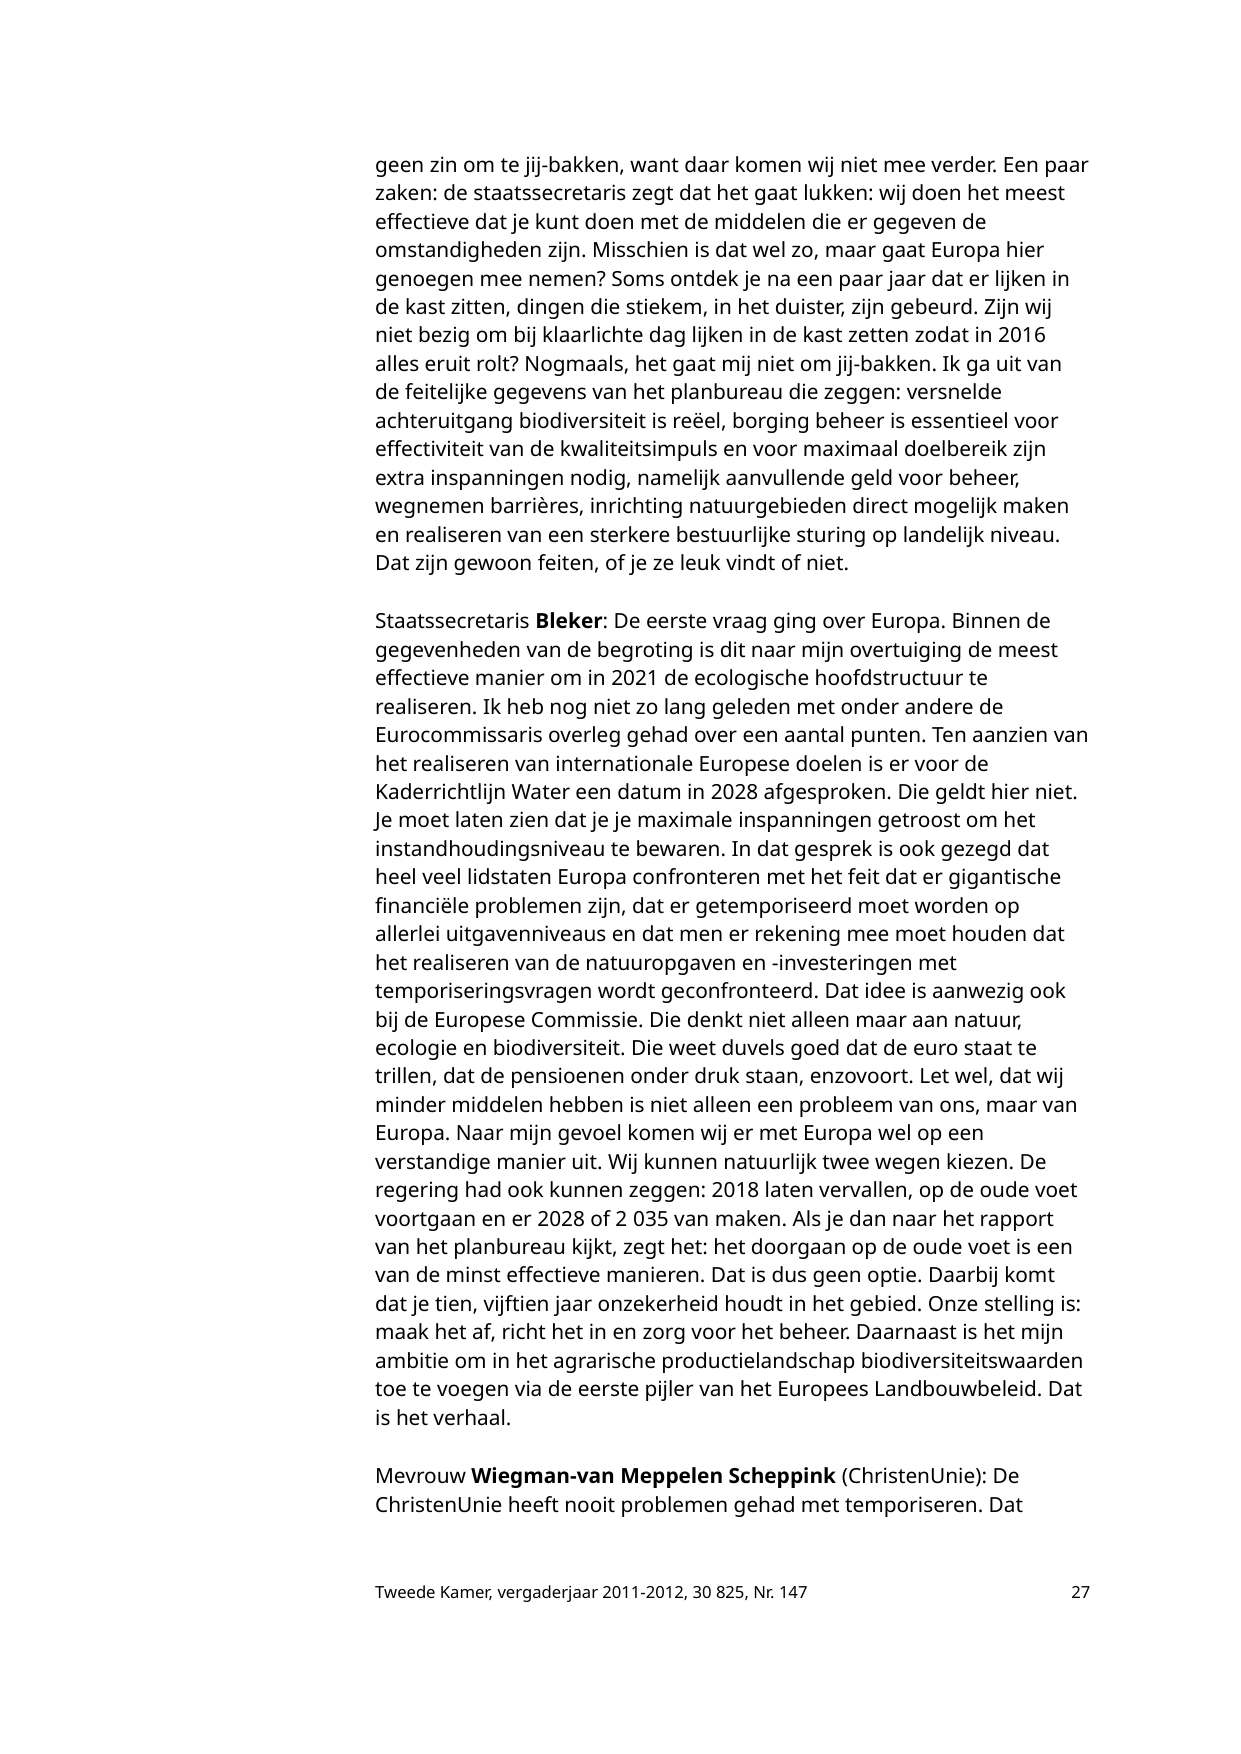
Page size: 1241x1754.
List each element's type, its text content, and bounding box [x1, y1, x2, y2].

text Staatssecretaris Bleker: De eerste vraag ging over Europa. Binnen de gegevenheden van de begroting is dit naar mijn overtuiging de meest effectieve manier om in 2021 de ecologische hoofdstructuur te realiseren. Ik heb nog niet zo lang geleden met onder andere de Eurocommissaris overleg gehad over een aantal punten. Ten aanzien van het realiseren van internationale Europese doelen is er voor de Kaderrichtlijn Water een datum in 2028 afgesproken. Die geldt hier niet. Je moet laten zien dat je je maximale inspanningen getroost om het instandhoudingsniveau te bewaren. In dat gesprek is ook gezegd dat heel veel lidstaten Europa confronteren met het feit dat er gigantische financiële problemen zijn, dat er getemporiseerd moet worden op allerlei uitgavenniveaus en dat men er rekening mee moet houden dat het realiseren van de natuuropgaven en -investeringen met temporiseringsvragen wordt geconfronteerd. Dat idee is aanwezig ook bij de Europese Commissie. Die denkt niet alleen maar aan natuur, ecologie en biodiversiteit. Die weet duvels goed dat de euro staat te trillen, dat de pensioenen onder druk staan, enzovoort. Let wel, dat wij minder middelen hebben is niet alleen een probleem van ons, maar van Europa. Naar mijn gevoel komen wij er met Europa wel op een verstandige manier uit. Wij kunnen natuurlijk twee wegen kiezen. De regering had ook kunnen zeggen: 2018 laten vervallen, op de oude voet voortgaan en er 2028 of 2 035 van maken. Als je dan naar het rapport van het planbureau kijkt, zegt het: het doorgaan op de oude voet is een van de minst effectieve manieren. Dat is dus geen optie. Daarbij komt dat je tien, vijftien jaar onzekerheid houdt in het gebied. Onze stelling is: maak het af, richt het in en zorg voor het beheer. Daarnaast is het mijn ambitie om in het agrarische productielandschap biodiversiteitswaarden toe te voegen via de eerste pijler van het Europees Landbouwbeleid. Dat is het verhaal. [375, 607, 1090, 1431]
text geen zin om te jij-bakken, want daar komen wij niet mee verder. Een paar zaken: de staatssecretaris zegt dat het gaat lukken: wij doen het meest effectieve dat je kunt doen met de middelen die er gegeven de omstandigheden zijn. Misschien is dat wel zo, maar gaat Europa hier genoegen mee nemen? Soms ontdek je na een paar jaar dat er lijken in de kast zitten, dingen die stiekem, in het duister, zijn gebeurd. Zijn wij niet bezig om bij klaarlichte dag lijken in de kast zetten zodat in 2016 alles eruit rolt? Nogmaals, het gaat mij niet om jij-bakken. Ik ga uit van de feitelijke gegevens van het planbureau die zeggen: versnelde achteruitgang biodiversiteit is reëel, borging beheer is essentieel voor effectiviteit van de kwaliteitsimpuls en voor maximaal doelbereik zijn extra inspanningen nodig, namelijk aanvullende geld voor beheer, wegnemen barrières, inrichting natuurgebieden direct mogelijk maken en realiseren van een sterkere bestuurlijke sturing op landelijk niveau. Dat zijn gewoon feiten, of je ze leuk vindt of niet. [375, 150, 1090, 577]
text Mevrouw Wiegman-van Meppelen Scheppink (ChristenUnie): De ChristenUnie heeft nooit problemen gehad met temporiseren. Dat [375, 1461, 1090, 1518]
